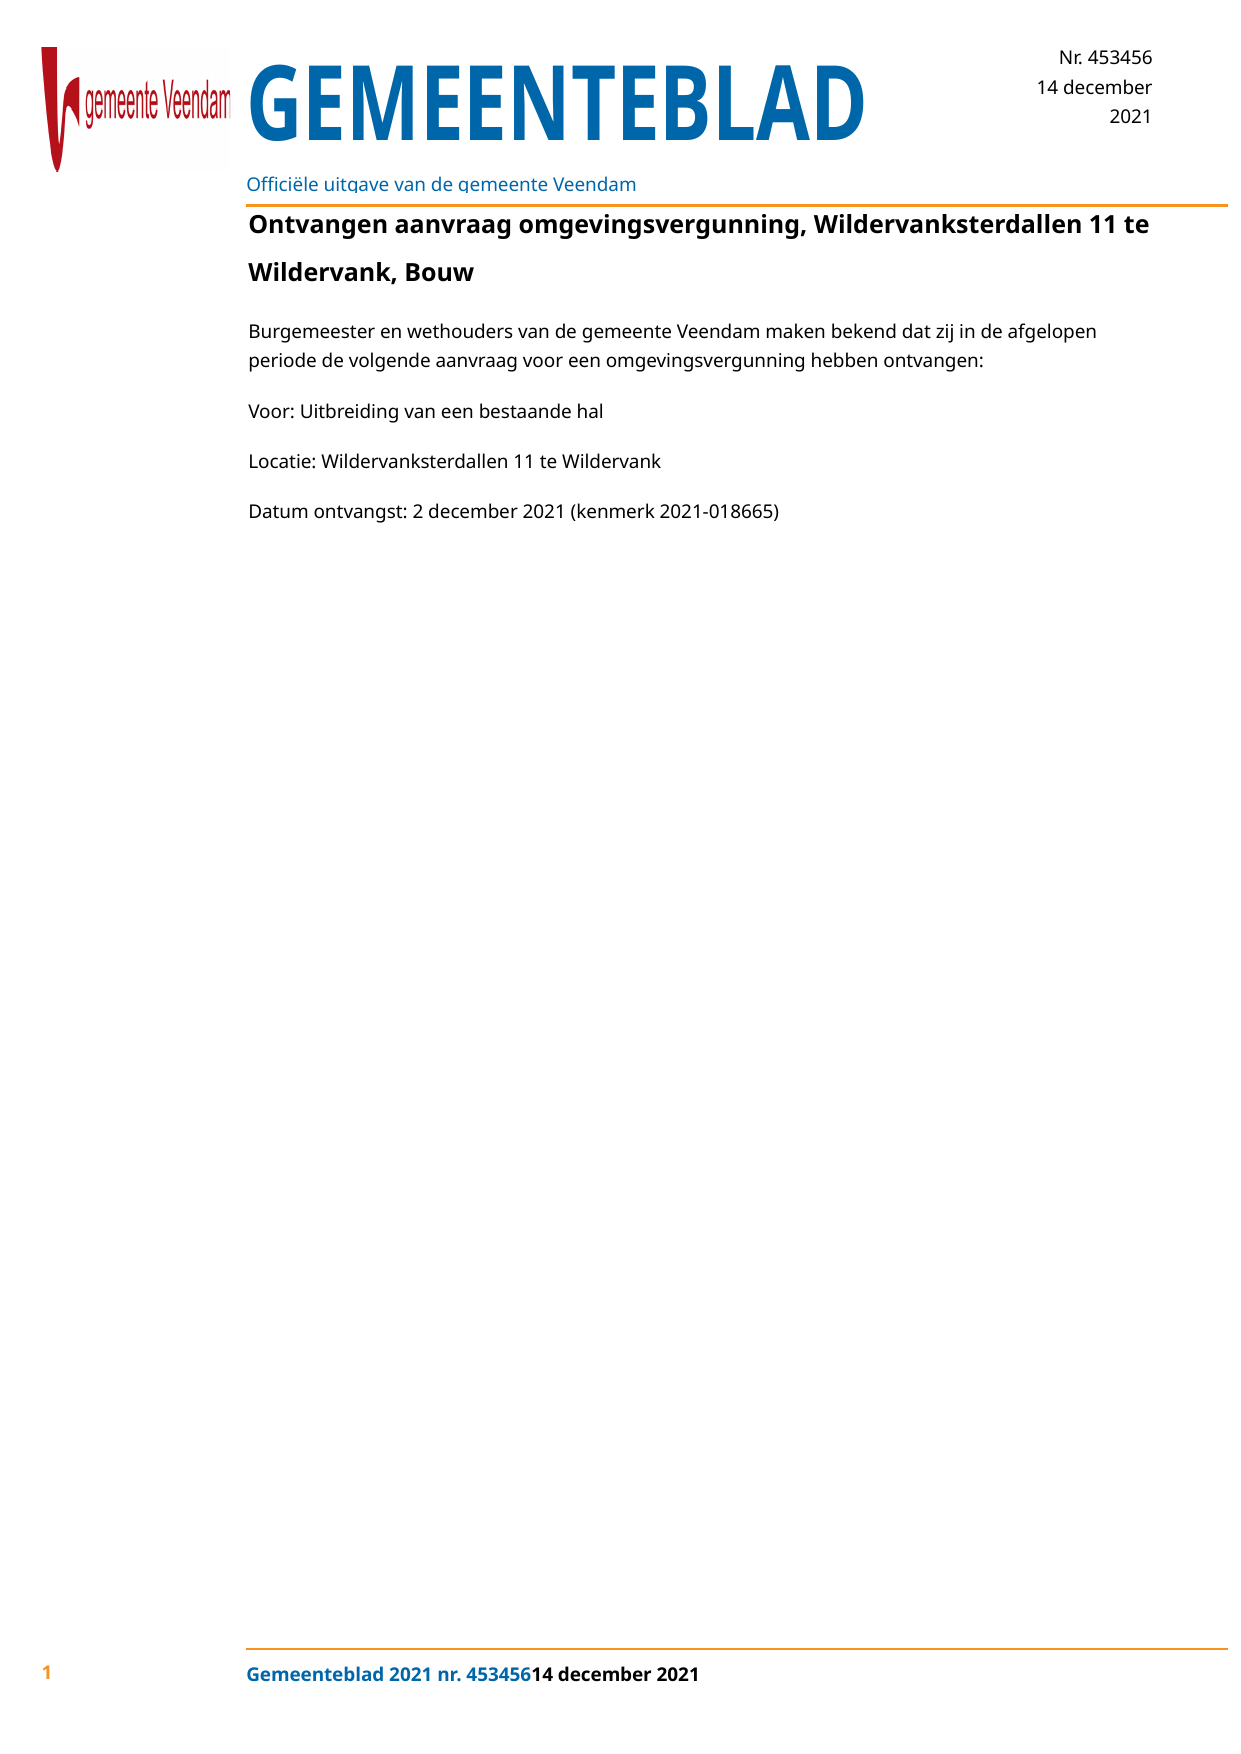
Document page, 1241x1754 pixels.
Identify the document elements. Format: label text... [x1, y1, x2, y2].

text Voor: Uitbreiding van een bestaande hal [248, 398, 1152, 424]
text Ontvangen aanvraag omgevingsvergunning, Wildervanksterdallen 11 te Wildervank, Bouw [248, 207, 1152, 288]
text Locatie: Wildervanksterdallen 11 te Wildervank [248, 448, 1152, 474]
text Burgemeester en wethouders van de gemeente Veendam maken bekend dat zij in de afgelopen periode de volgende aanvraag voor een omgevingsvergunning hebben ontvangen: [248, 318, 1152, 373]
text Datum ontvangst: 2 december 2021 (kenmerk 2021-018665) [248, 499, 1152, 524]
picture [41, 47, 231, 172]
